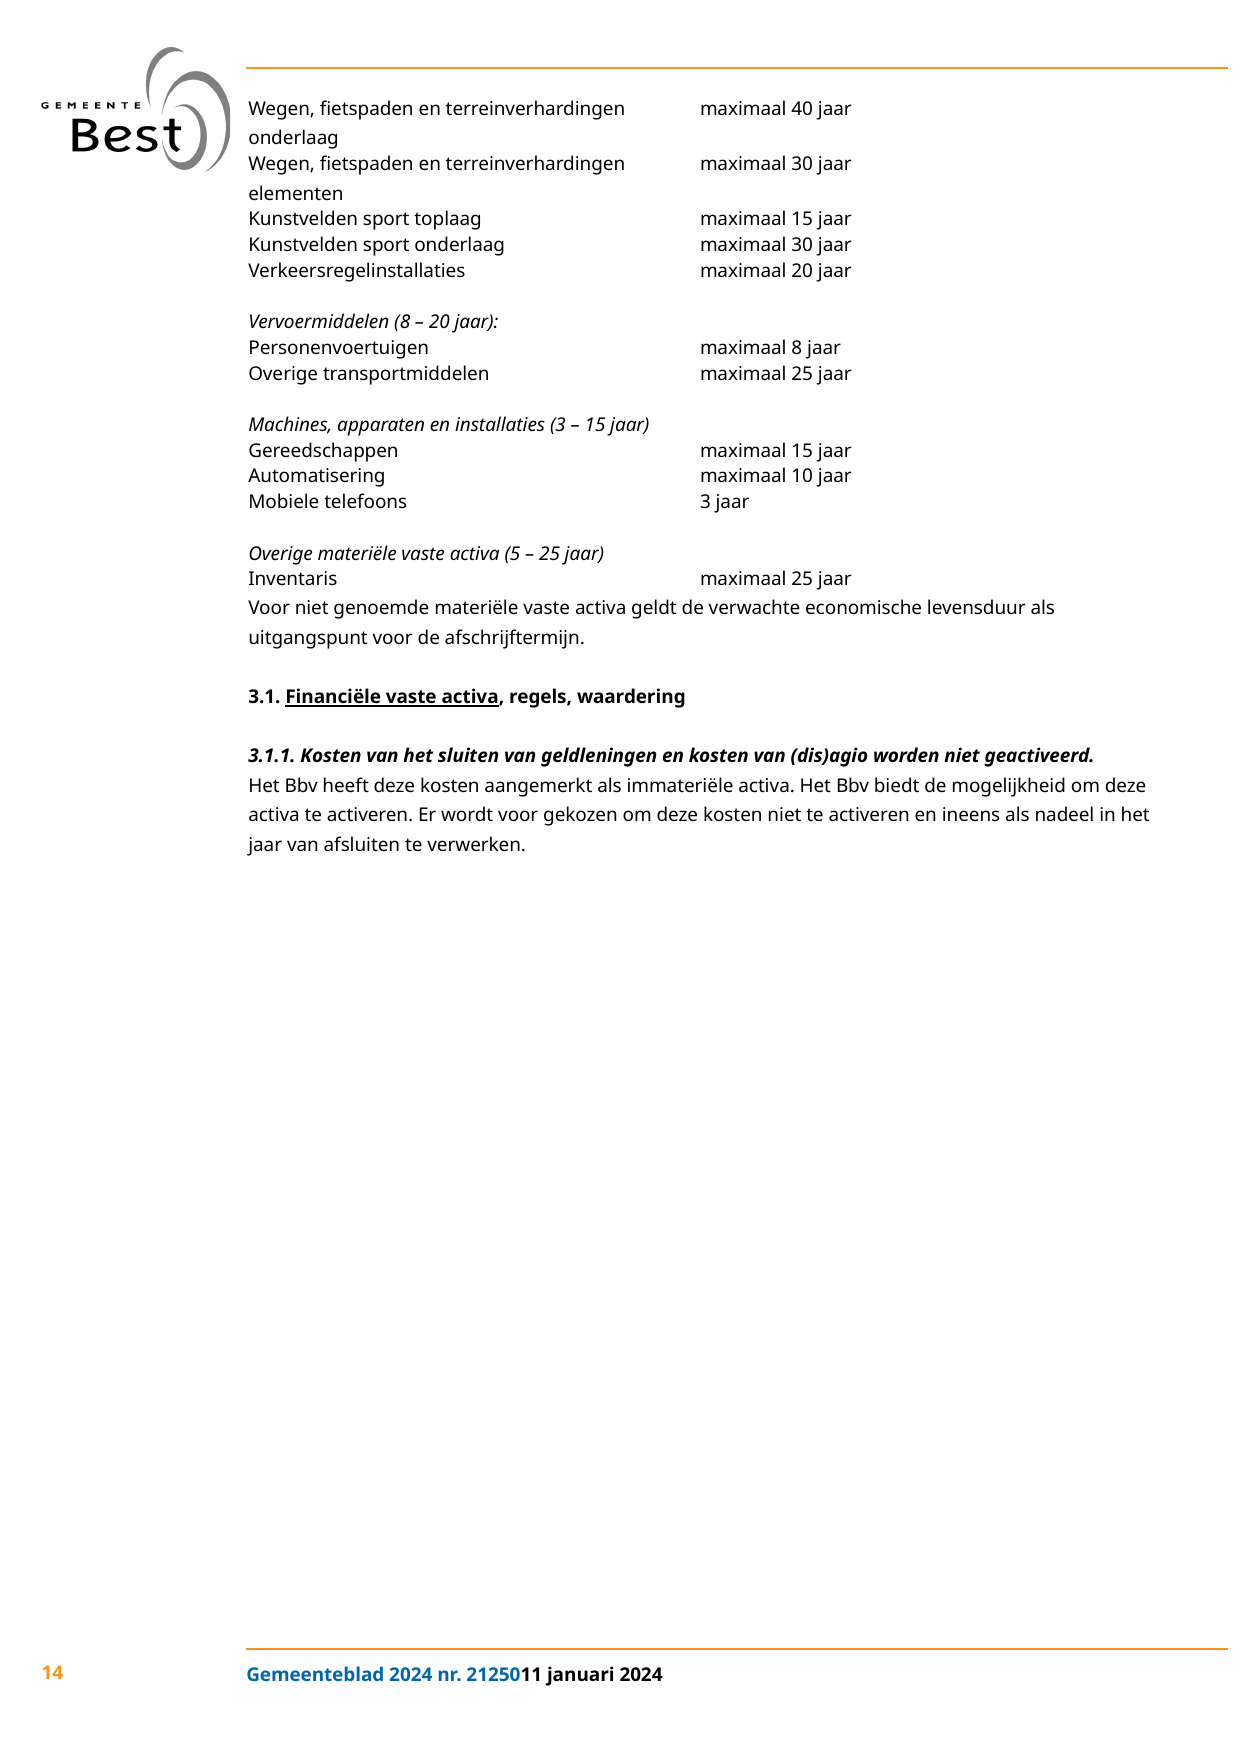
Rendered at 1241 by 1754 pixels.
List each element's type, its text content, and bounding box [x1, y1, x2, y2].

table_cell [700, 540, 1152, 566]
table_cell maximaal 15 jaar [700, 437, 1152, 463]
table_cell Inventaris [248, 566, 700, 591]
table_cell [700, 514, 1152, 540]
table_cell [700, 411, 1152, 437]
table_cell maximaal 8 jaar [700, 334, 1152, 360]
table_cell Machines, apparaten en installaties (3 – 15 jaar) [248, 411, 700, 437]
picture [41, 47, 231, 172]
table_cell [248, 386, 700, 411]
table_cell maximaal 10 jaar [700, 463, 1152, 488]
table_cell Overige materiële vaste activa (5 – 25 jaar) [248, 540, 700, 566]
table_cell maximaal 20 jaar [700, 257, 1152, 283]
table_cell Overige transportmiddelen [248, 360, 700, 386]
table_cell Kunstvelden sport onderlaag [248, 231, 700, 257]
table_cell Verkeersregelinstallaties [248, 257, 700, 283]
table_cell [248, 514, 700, 540]
table_cell Automatisering [248, 463, 700, 488]
table_cell Vervoermiddelen (8 – 20 jaar): [248, 308, 700, 334]
table_cell Wegen, fietspaden en terreinverhardingen onderlaag [248, 95, 700, 150]
table_cell maximaal 40 jaar [700, 95, 1152, 150]
text 3.1. Financiële vaste activa, regels, waardering [248, 683, 1152, 709]
text Het Bbv heeft deze kosten aangemerkt als immateriële activa. Het Bbv biedt de mogelijkheid om deze activa te activeren. Er wordt voor gekozen om deze kosten niet te activeren en ineens als nadeel in het jaar van afsluiten te verwerken. [248, 772, 1152, 857]
text Voor niet genoemde materiële vaste activa geldt de verwachte economische levensduur als uitgangspunt voor de afschrijftermijn. [248, 594, 1152, 650]
table_cell maximaal 30 jaar [700, 150, 1152, 205]
table_cell maximaal 15 jaar [700, 205, 1152, 231]
table_cell 3 jaar [700, 489, 1152, 514]
table_cell Kunstvelden sport toplaag [248, 205, 700, 231]
table_cell maximaal 30 jaar [700, 231, 1152, 257]
table_cell [248, 283, 700, 308]
table_cell Gereedschappen [248, 437, 700, 463]
table_cell Mobiele telefoons [248, 489, 700, 514]
table_cell Personenvoertuigen [248, 334, 700, 360]
text 3.1.1. Kosten van het sluiten van geldleningen en kosten van (dis)agio worden niet geactiveerd. [248, 742, 1152, 768]
table_cell Wegen, fietspaden en terreinverhardingen elementen [248, 150, 700, 205]
table_cell [700, 283, 1152, 308]
table_cell maximaal 25 jaar [700, 360, 1152, 386]
table_cell [700, 308, 1152, 334]
table_cell [700, 386, 1152, 411]
table_cell maximaal 25 jaar [700, 566, 1152, 591]
